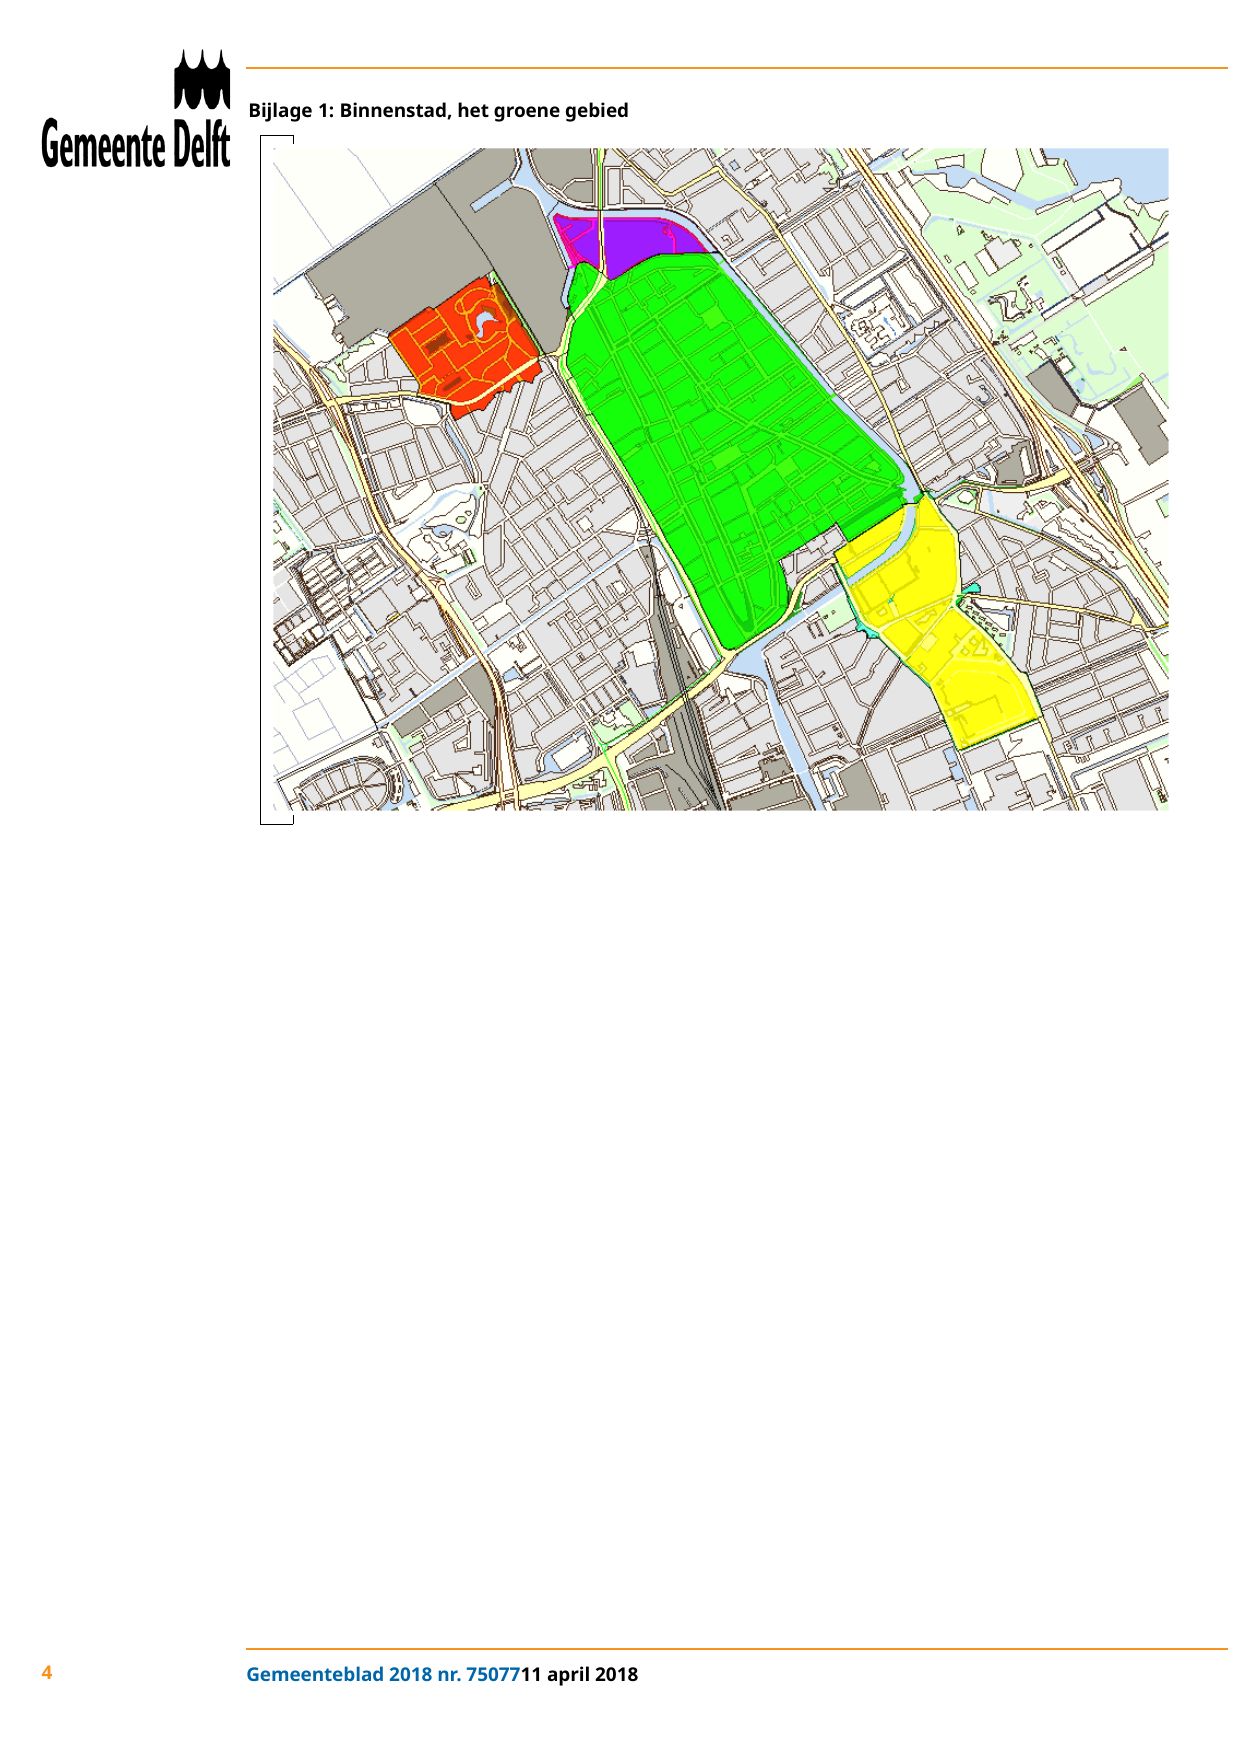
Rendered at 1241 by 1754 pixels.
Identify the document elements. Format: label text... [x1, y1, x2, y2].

picture [268, 144, 1173, 815]
picture [41, 47, 231, 172]
text Bijlage 1: Binnenstad, het groene gebied [248, 95, 1152, 123]
